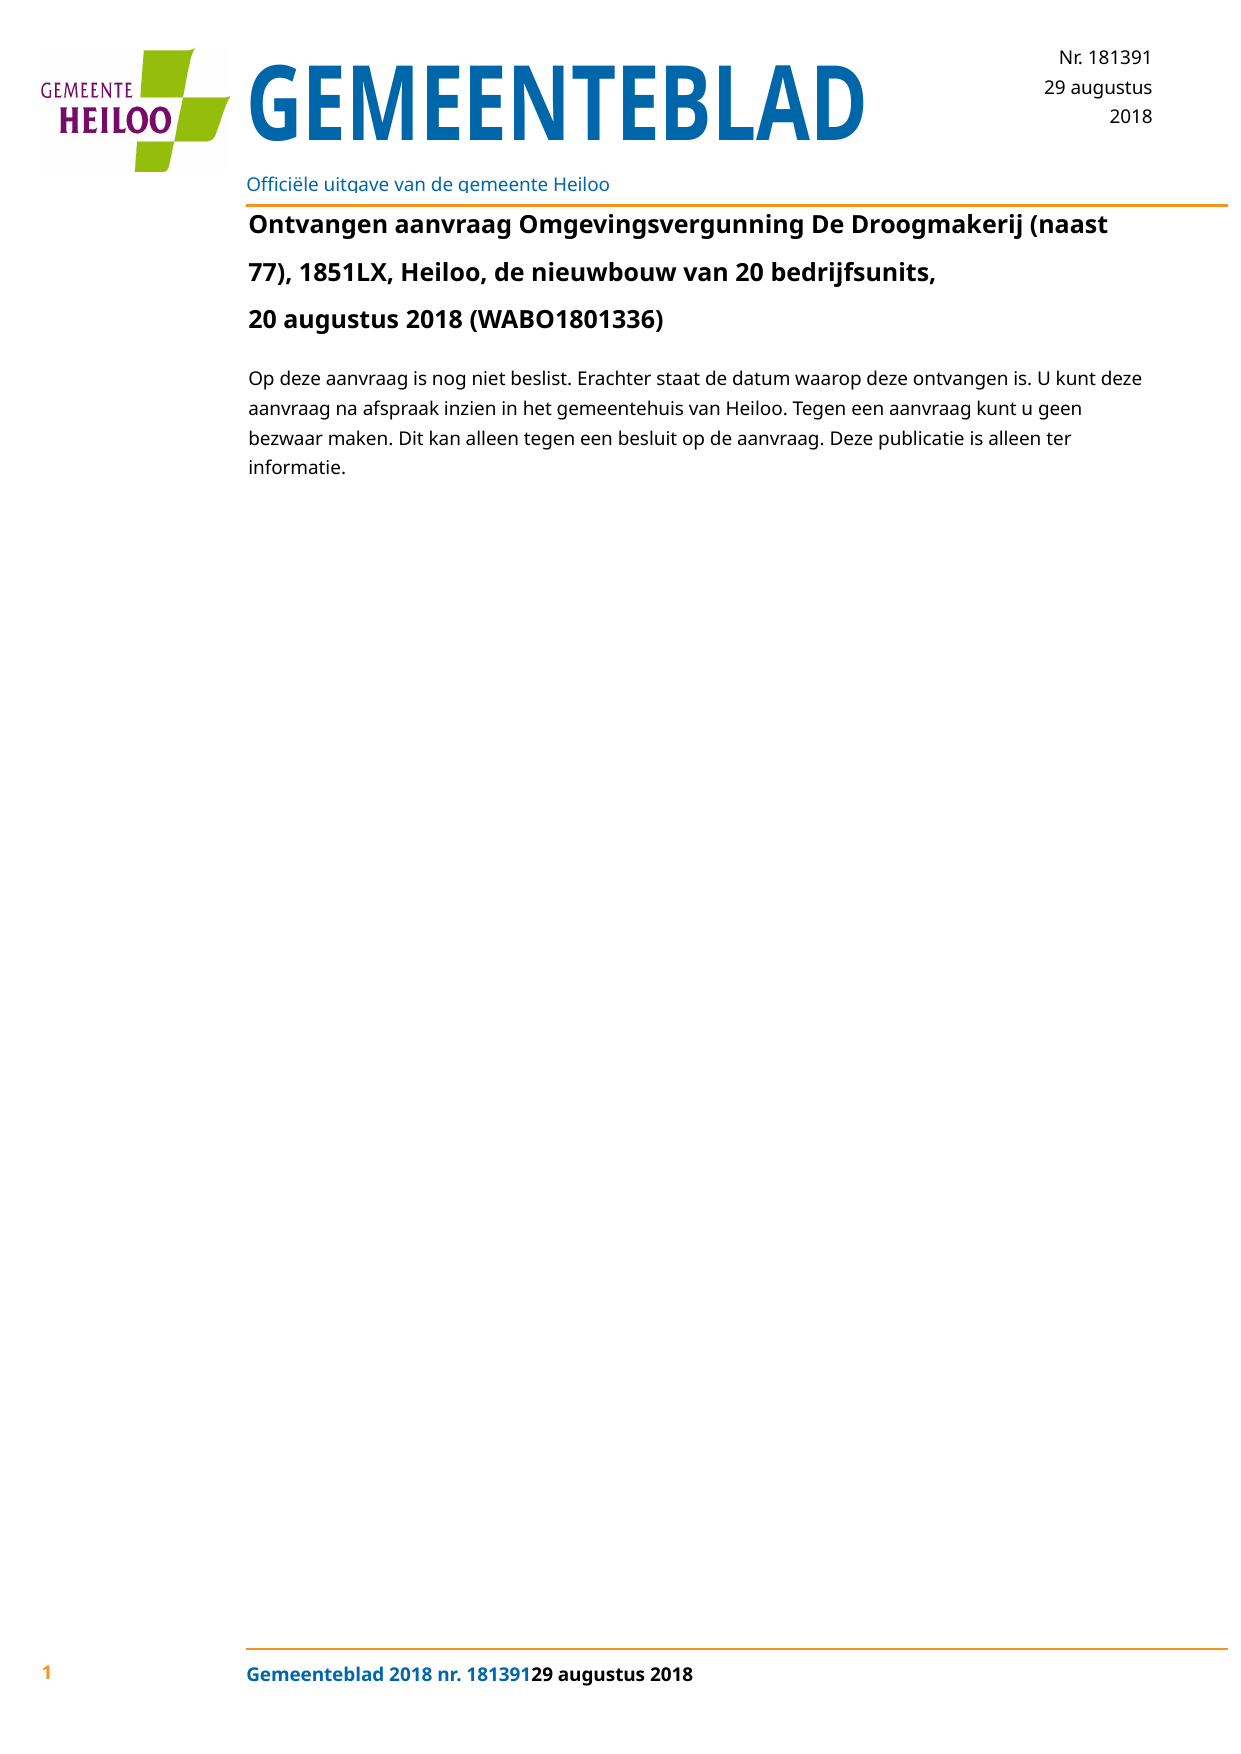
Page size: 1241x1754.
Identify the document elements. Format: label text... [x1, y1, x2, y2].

text Op deze aanvraag is nog niet beslist. Erachter staat de datum waarop deze ontvangen is. U kunt deze aanvraag na afspraak inzien in het gemeentehuis van Heiloo. Tegen een aanvraag kunt u geen bezwaar maken. Dit kan alleen tegen een besluit op de aanvraag. Deze publicatie is alleen ter informatie. [248, 366, 1152, 480]
text Ontvangen aanvraag Omgevingsvergunning De Droogmakerij (naast 77), 1851LX, Heiloo, de nieuwbouw van 20 bedrijfsunits, 20 augustus 2018 (WABO1801336) [248, 207, 1152, 336]
picture [41, 47, 231, 172]
